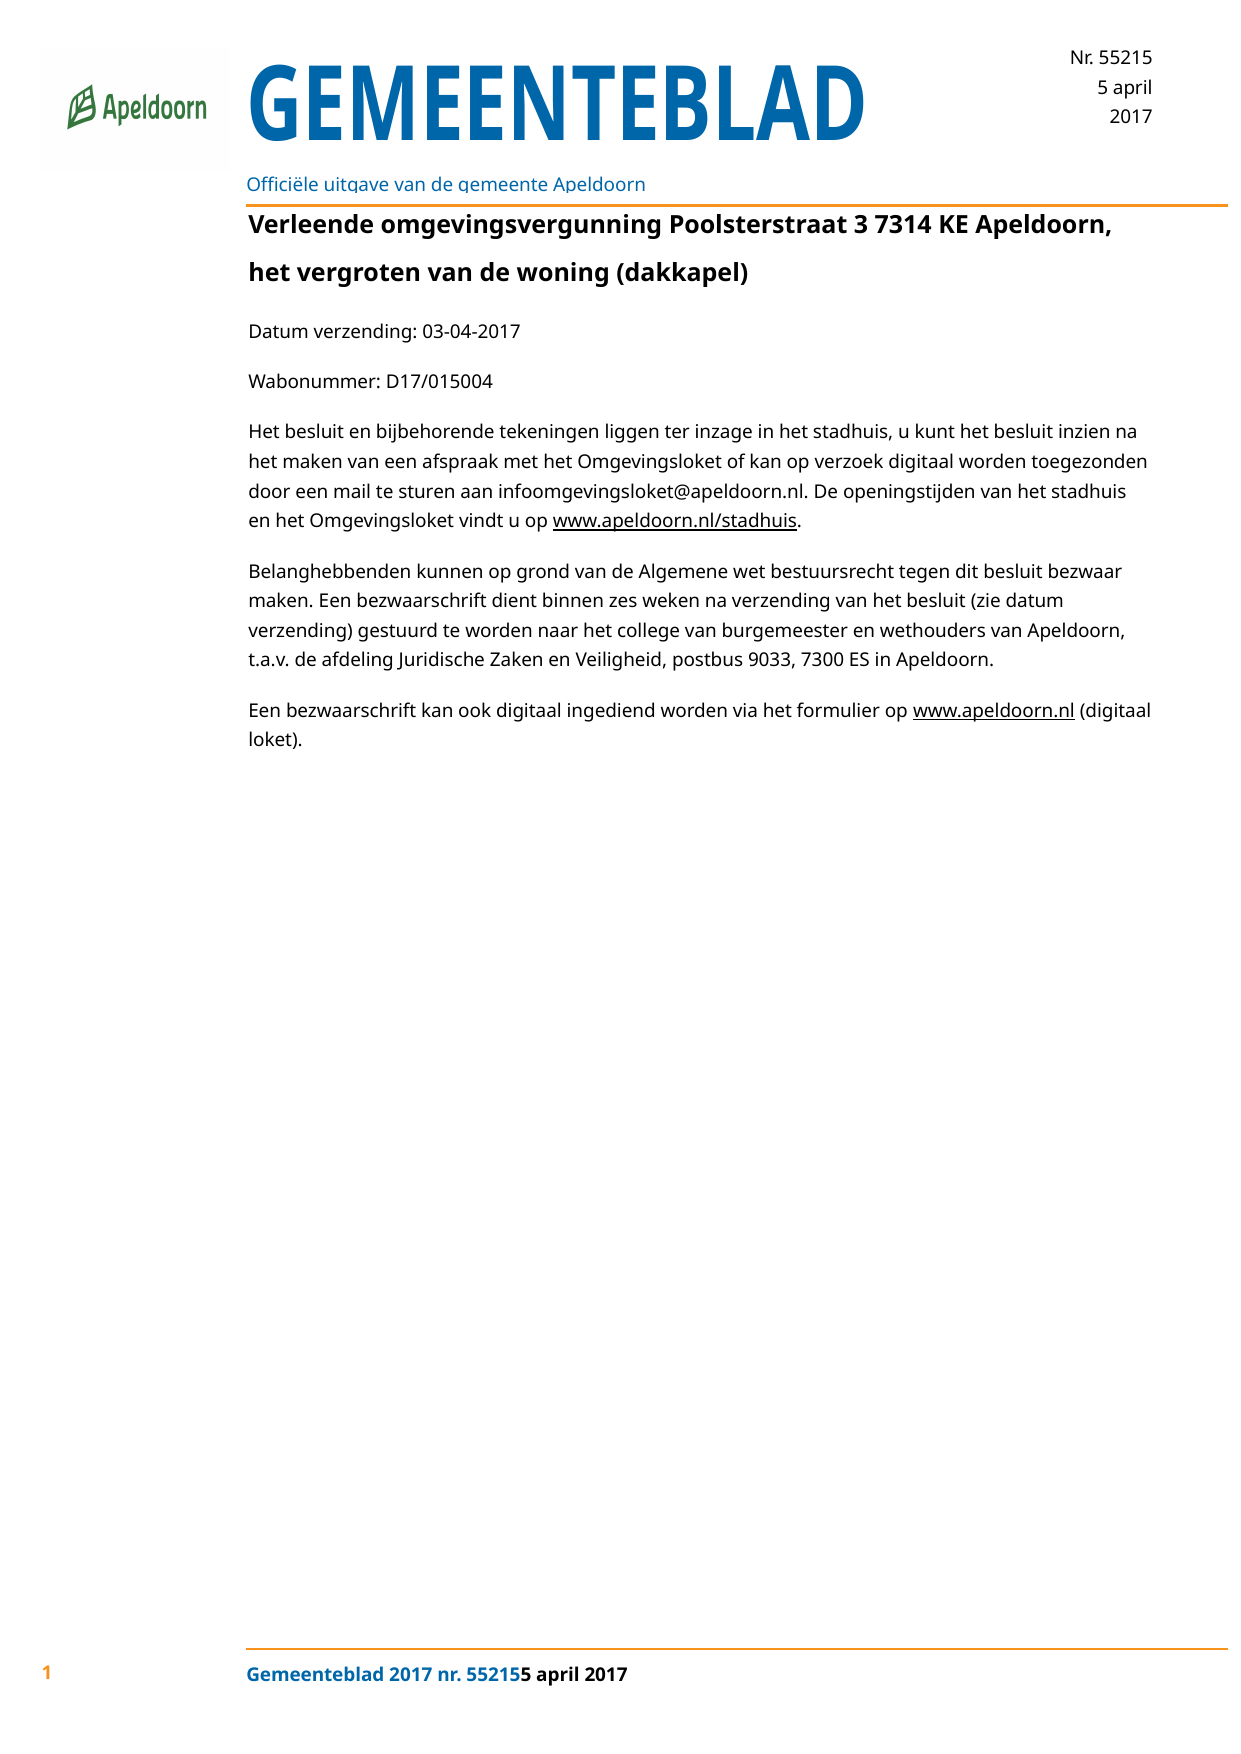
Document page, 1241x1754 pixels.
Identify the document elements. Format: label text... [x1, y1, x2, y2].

text Het besluit en bijbehorende tekeningen liggen ter inzage in het stadhuis, u kunt het besluit inzien na het maken van een afspraak met het Omgevingsloket of kan op verzoek digitaal worden toegezonden door een mail te sturen aan infoomgevingsloket@apeldoorn.nl. De openingstijden van het stadhuis en het Omgevingsloket vindt u op www.apeldoorn.nl/stadhuis. [248, 419, 1152, 533]
text Een bezwaarschrift kan ook digitaal ingediend worden via het formulier op www.apeldoorn.nl (digitaal loket). [248, 697, 1152, 752]
text Datum verzending: 03-04-2017 [248, 318, 1152, 344]
picture [41, 47, 231, 172]
text Belanghebbenden kunnen op grond van de Algemene wet bestuursrecht tegen dit besluit bezwaar maken. Een bezwaarschrift dient binnen zes weken na verzending van het besluit (zie datum verzending) gestuurd te worden naar het college van burgemeester en wethouders van Apeldoorn, t.a.v. de afdeling Juridische Zaken en Veiligheid, postbus 9033, 7300 ES in Apeldoorn. [248, 558, 1152, 672]
text Wabonummer: D17/015004 [248, 368, 1152, 394]
text Verleende omgevingsvergunning Poolsterstraat 3 7314 KE Apeldoorn, het vergroten van de woning (dakkapel) [248, 207, 1152, 288]
